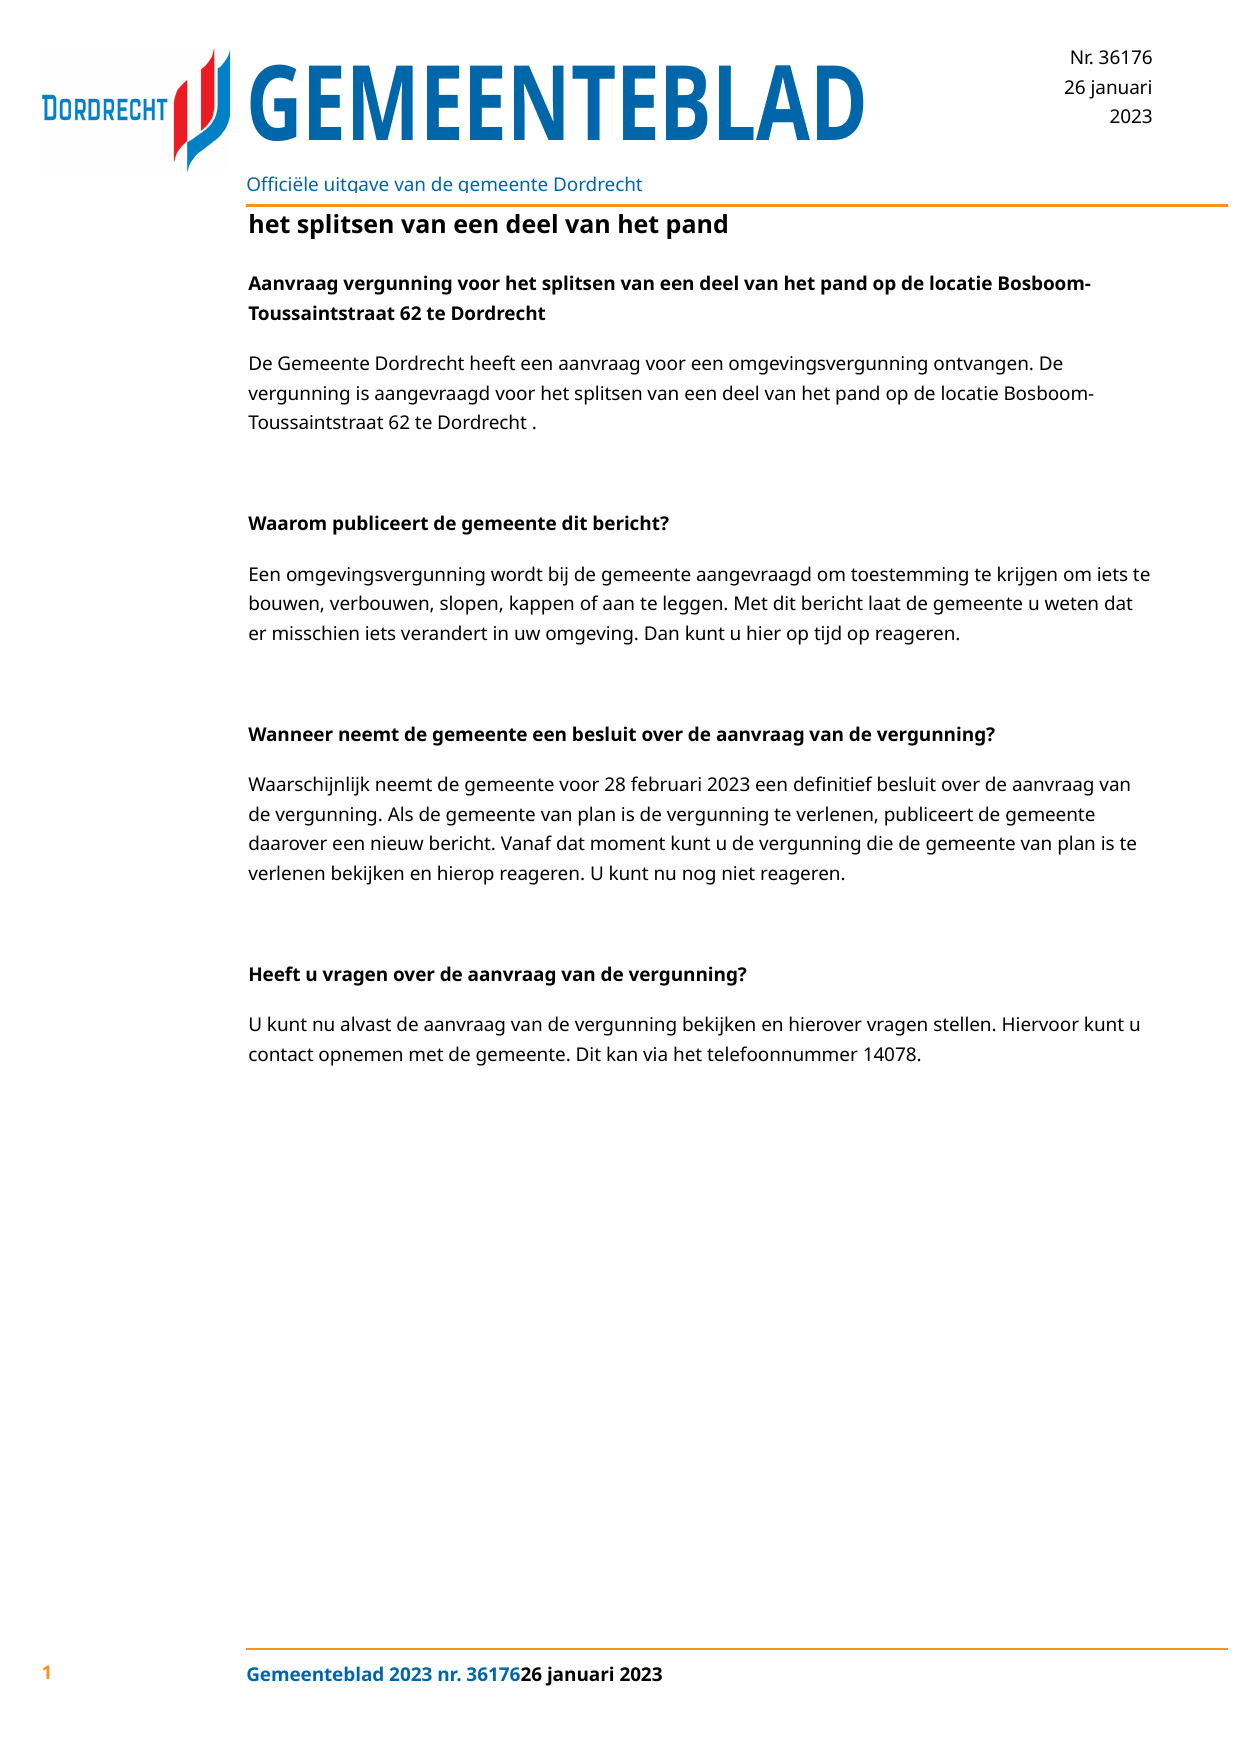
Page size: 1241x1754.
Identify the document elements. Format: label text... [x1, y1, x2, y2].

text Een omgevingsvergunning wordt bij de gemeente aangevraagd om toestemming te krijgen om iets te bouwen, verbouwen, slopen, kappen of aan te leggen. Met dit bericht laat de gemeente u weten dat er misschien iets verandert in uw omgeving. Dan kunt u hier op tijd op reageren. [248, 561, 1152, 646]
text Waarom publiceert de gemeente dit bericht? [248, 510, 1152, 536]
text het splitsen van een deel van het pand [248, 207, 1152, 241]
text Aanvraag vergunning voor het splitsen van een deel van het pand op de locatie Bosboom-Toussaintstraat 62 te Dordrecht [248, 270, 1152, 326]
text Heeft u vragen over de aanvraag van de vergunning? [248, 961, 1152, 986]
picture [41, 47, 231, 172]
text De Gemeente Dordrecht heeft een aanvraag voor een omgevingsvergunning ontvangen. De vergunning is aangevraagd voor het splitsen van een deel van het pand op de locatie Bosboom-Toussaintstraat 62 te Dordrecht . [248, 350, 1152, 435]
text U kunt nu alvast de aanvraag van de vergunning bekijken en hierover vragen stellen. Hiervoor kunt u contact opnemen met de gemeente. Dit kan via het telefoonnummer 14078. [248, 1011, 1152, 1066]
text Waarschijnlijk neemt de gemeente voor 28 februari 2023 een definitief besluit over de aanvraag van de vergunning. Als de gemeente van plan is de vergunning te verlenen, publiceert de gemeente daarover een nieuw bericht. Vanaf dat moment kunt u de vergunning die de gemeente van plan is te verlenen bekijken en hierop reageren. U kunt nu nog niet reageren. [248, 771, 1152, 886]
text Wanneer neemt de gemeente een besluit over de aanvraag van de vergunning? [248, 721, 1152, 746]
